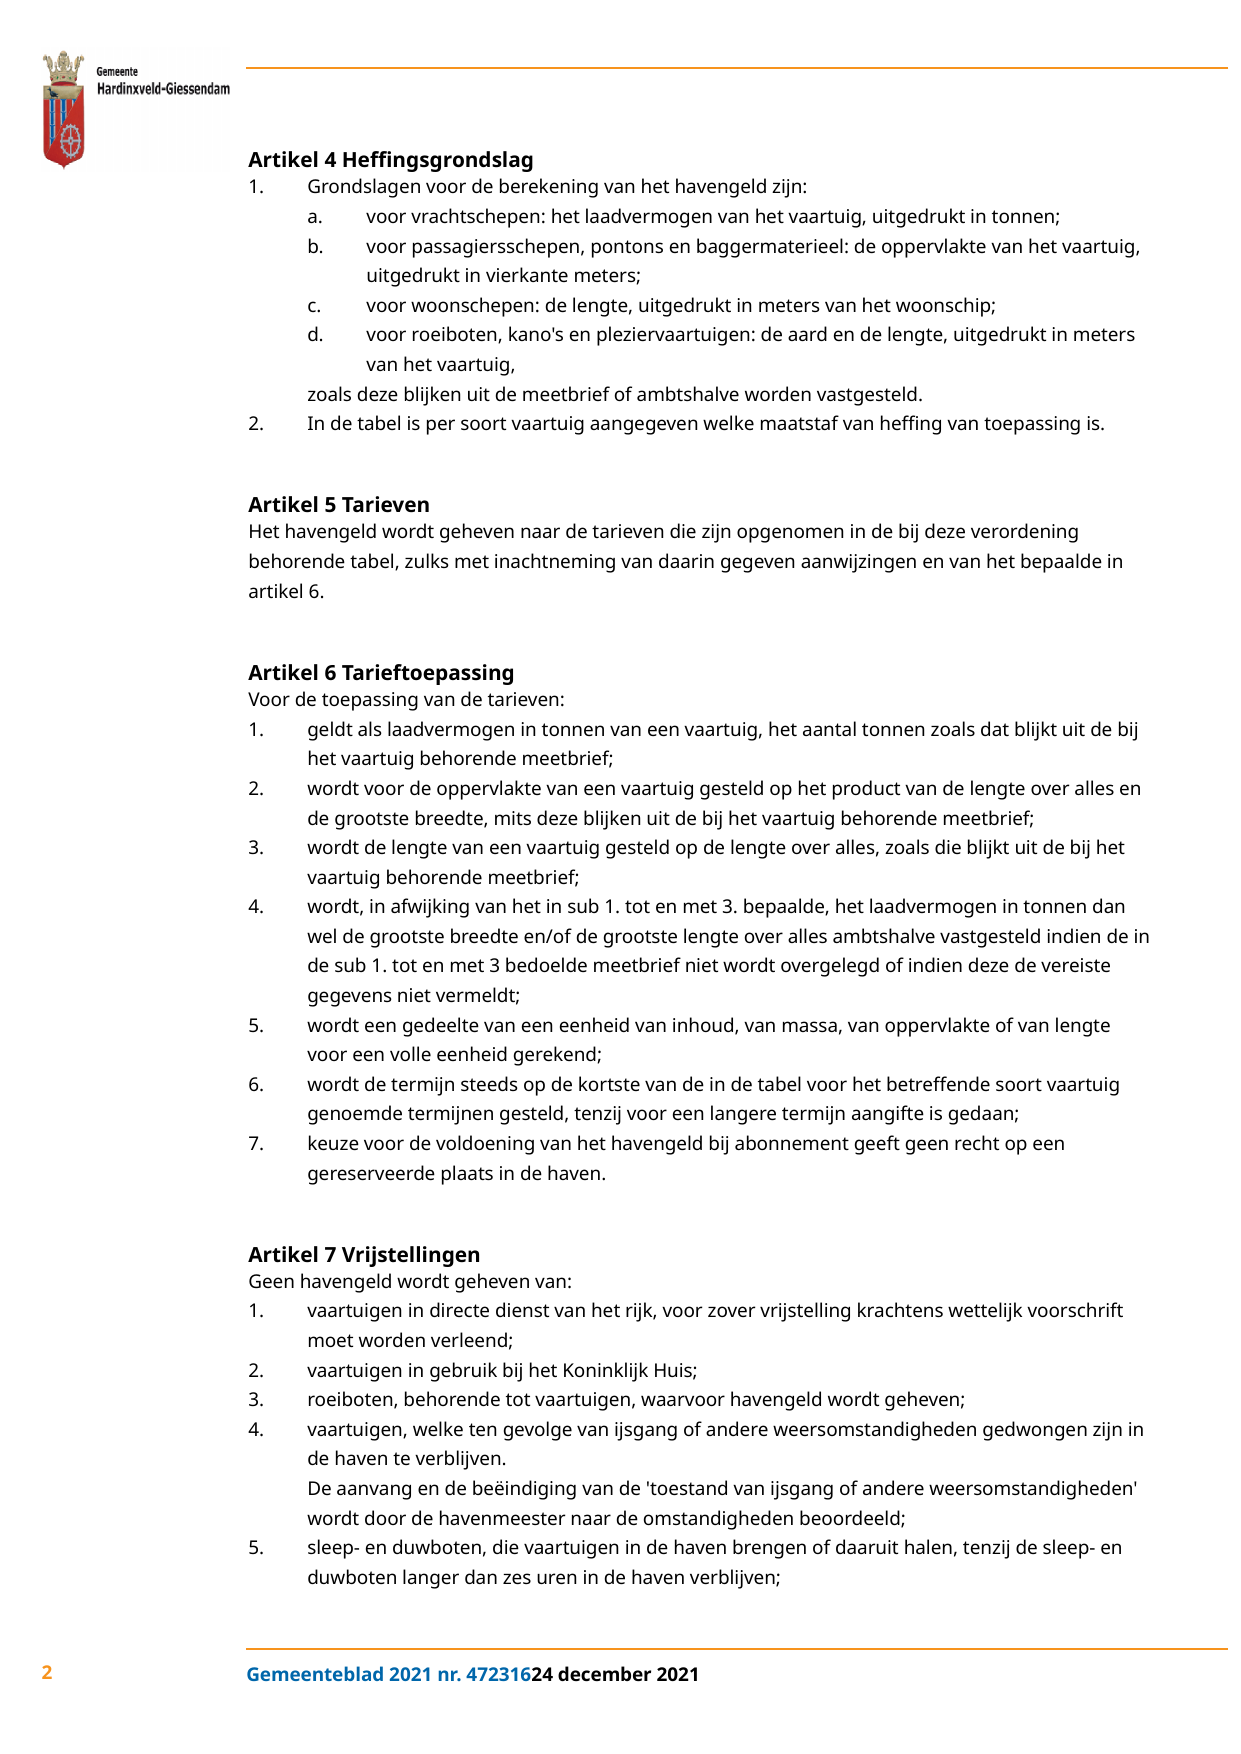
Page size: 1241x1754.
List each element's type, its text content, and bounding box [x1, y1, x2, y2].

list vaartuigen in directe dienst van het rijk, voor zover vrijstelling krachtens wettelijk voorschrift moet worden verleend; [248, 1298, 1152, 1353]
list wordt een gedeelte van een eenheid van inhoud, van massa, van oppervlakte of van lengte voor een volle eenheid gerekend; [248, 1012, 1152, 1067]
list voor passagiersschepen, pontons en baggermaterieel: de oppervlakte van het vaartuig, uitgedrukt in vierkante meters; [307, 233, 1152, 288]
list wordt, in afwijking van het in sub 1. tot en met 3. bepaalde, het laadvermogen in tonnen dan wel de grootste breedte en/of de grootste lengte over alles ambtshalve vastgesteld indien de in de sub 1. tot en met 3 bedoelde meetbrief niet wordt overgelegd of indien deze de vereiste gegevens niet vermeldt; [248, 893, 1152, 1008]
text Geen havengeld wordt geheven van: [248, 1268, 1152, 1294]
text Artikel 6 Tarieftoepassing [248, 658, 1152, 686]
list geldt als laadvermogen in tonnen van een vaartuig, het aantal tonnen zoals dat blijkt uit de bij het vaartuig behorende meetbrief; [248, 716, 1152, 771]
text Artikel 7 Vrijstellingen [248, 1240, 1152, 1268]
list sleep- en duwboten, die vaartuigen in de haven brengen of daaruit halen, tenzij de sleep- en duwboten langer dan zes uren in de haven verblijven; [248, 1534, 1152, 1590]
list voor woonschepen: de lengte, uitgedrukt in meters van het woonschip; [307, 292, 1152, 318]
list wordt voor de oppervlakte van een vaartuig gesteld op het product van de lengte over alles en de grootste breedte, mits deze blijken uit de bij het vaartuig behorende meetbrief; [248, 775, 1152, 830]
list keuze voor de voldoening van het havengeld bij abonnement geeft geen recht op een gereserveerde plaats in de haven. [248, 1130, 1152, 1185]
text Het havengeld wordt geheven naar de tarieven die zijn opgenomen in de bij deze verordening behorende tabel, zulks met inachtneming van daarin gegeven aanwijzingen en van het bepaalde in artikel 6. [248, 519, 1152, 604]
list roeiboten, behorende tot vaartuigen, waarvoor havengeld wordt geheven; [248, 1386, 1152, 1412]
text Voor de toepassing van de tarieven: [248, 686, 1152, 712]
list vaartuigen in gebruik bij het Koninklijk Huis; [248, 1357, 1152, 1383]
list voor roeiboten, kano's en pleziervaartuigen: de aard en de lengte, uitgedrukt in meters van het vaartuig, [307, 322, 1152, 377]
text Artikel 5 Tarieven [248, 490, 1152, 519]
list wordt de termijn steeds op de kortste van de in de tabel voor het betreffende soort vaartuig genoemde termijnen gesteld, tenzij voor een langere termijn aangifte is gedaan; [248, 1071, 1152, 1126]
list vaartuigen, welke ten gevolge van ijsgang of andere weersomstandigheden gedwongen zijn in de haven te verblijven. [248, 1416, 1152, 1471]
list Grondslagen voor de berekening van het havengeld zijn: [248, 174, 1152, 199]
list zoals deze blijken uit de meetbrief of ambtshalve worden vastgesteld. [248, 381, 1152, 406]
list De aanvang en de beëindiging van de 'toestand van ijsgang of andere weersomstandigheden' wordt door de havenmeester naar de omstandigheden beoordeeld; [248, 1475, 1152, 1531]
text Artikel 4 Heffingsgrondslag [248, 145, 1152, 174]
list wordt de lengte van een vaartuig gesteld op de lengte over alles, zoals die blijkt uit de bij het vaartuig behorende meetbrief; [248, 834, 1152, 889]
list voor vrachtschepen: het laadvermogen van het vaartuig, uitgedrukt in tonnen; [307, 203, 1152, 229]
picture [41, 47, 231, 172]
list In de tabel is per soort vaartuig aangegeven welke maatstaf van heffing van toepassing is. [248, 410, 1152, 436]
